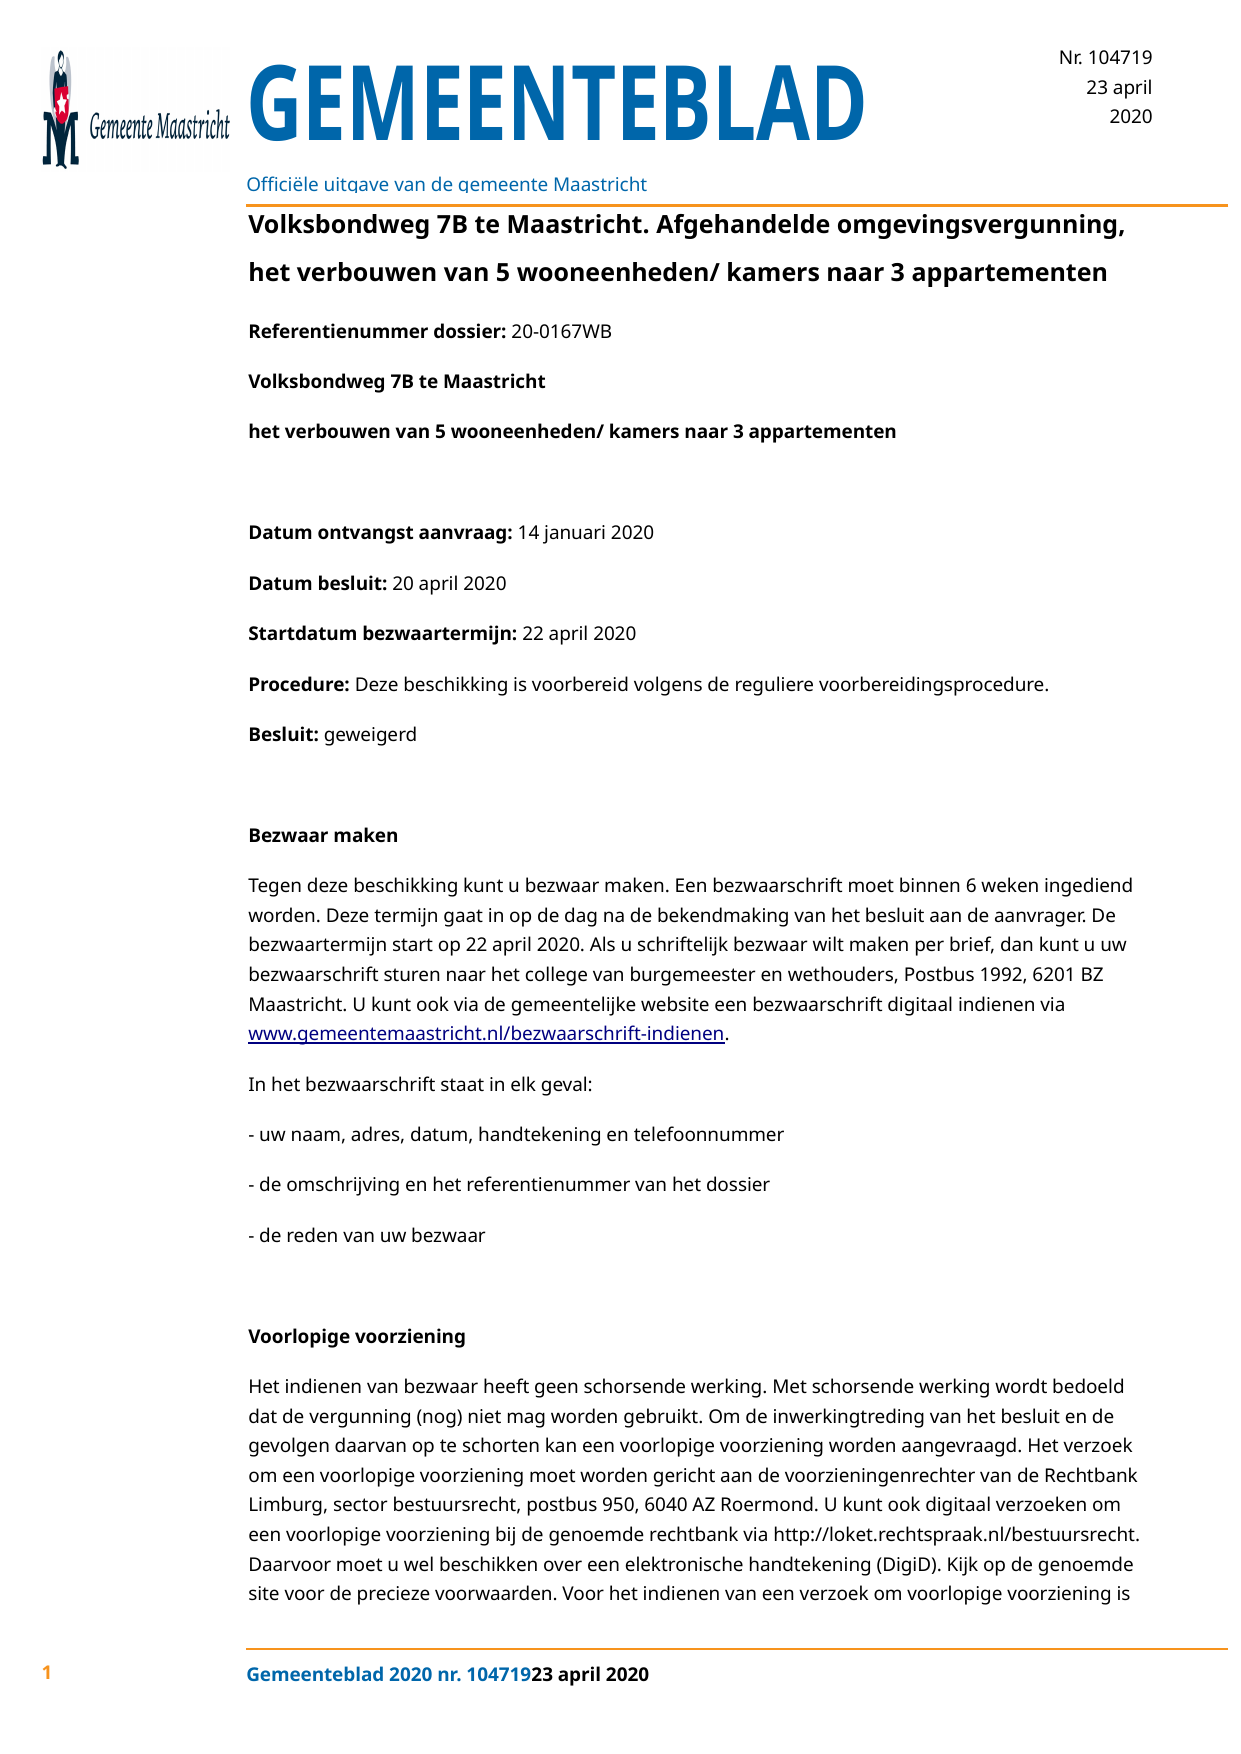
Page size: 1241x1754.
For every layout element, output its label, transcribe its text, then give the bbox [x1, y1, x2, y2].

text Tegen deze beschikking kunt u bezwaar maken. Een bezwaarschrift moet binnen 6 weken ingediend worden. Deze termijn gaat in op de dag na de bekendmaking van het besluit aan de aanvrager. De bezwaartermijn start op 22 april 2020. Als u schriftelijk bezwaar wilt maken per brief, dan kunt u uw bezwaarschrift sturen naar het college van burgemeester en wethouders, Postbus 1992, 6201 BZ Maastricht. U kunt ook via de gemeentelijke website een bezwaarschrift digitaal indienen via www.gemeentemaastricht.nl/bezwaarschrift-indienen. [248, 872, 1152, 1046]
text Het indienen van bezwaar heeft geen schorsende werking. Met schorsende werking wordt bedoeld dat de vergunning (nog) niet mag worden gebruikt. Om de inwerkingtreding van het besluit en de gevolgen daarvan op te schorten kan een voorlopige voorziening worden aangevraagd. Het verzoek om een voorlopige voorziening moet worden gericht aan de voorzieningenrechter van de Rechtbank Limburg, sector bestuursrecht, postbus 950, 6040 AZ Roermond. U kunt ook digitaal verzoeken om een voorlopige voorziening bij de genoemde rechtbank via http://loket.rechtspraak.nl/bestuursrecht. Daarvoor moet u wel beschikken over een elektronische handtekening (DigiD). Kijk op de genoemde site voor de precieze voorwaarden. Voor het indienen van een verzoek om voorlopige voorziening is [248, 1373, 1152, 1606]
text Besluit: geweigerd [248, 721, 1152, 747]
text - de reden van uw bezwaar [248, 1222, 1152, 1248]
text - uw naam, adres, datum, handtekening en telefoonnummer [248, 1121, 1152, 1147]
text Volksbondweg 7B te Maastricht. Afgehandelde omgevingsvergunning, het verbouwen van 5 wooneenheden/ kamers naar 3 appartementen [248, 207, 1152, 288]
text Startdatum bezwaartermijn: 22 april 2020 [248, 620, 1152, 646]
text Volksbondweg 7B te Maastricht [248, 368, 1152, 394]
picture [41, 47, 231, 172]
text - de omschrijving en het referentienummer van het dossier [248, 1172, 1152, 1197]
text Datum ontvangst aanvraag: 14 januari 2020 [248, 519, 1152, 545]
text Procedure: Deze beschikking is voorbereid volgens de reguliere voorbereidingsprocedure. [248, 671, 1152, 697]
text Referentienummer dossier: 20-0167WB [248, 318, 1152, 344]
text Voorlopige voorziening [248, 1323, 1152, 1349]
text het verbouwen van 5 wooneenheden/ kamers naar 3 appartementen [248, 419, 1152, 444]
text Bezwaar maken [248, 822, 1152, 848]
text Datum besluit: 20 april 2020 [248, 570, 1152, 596]
text In het bezwaarschrift staat in elk geval: [248, 1071, 1152, 1097]
